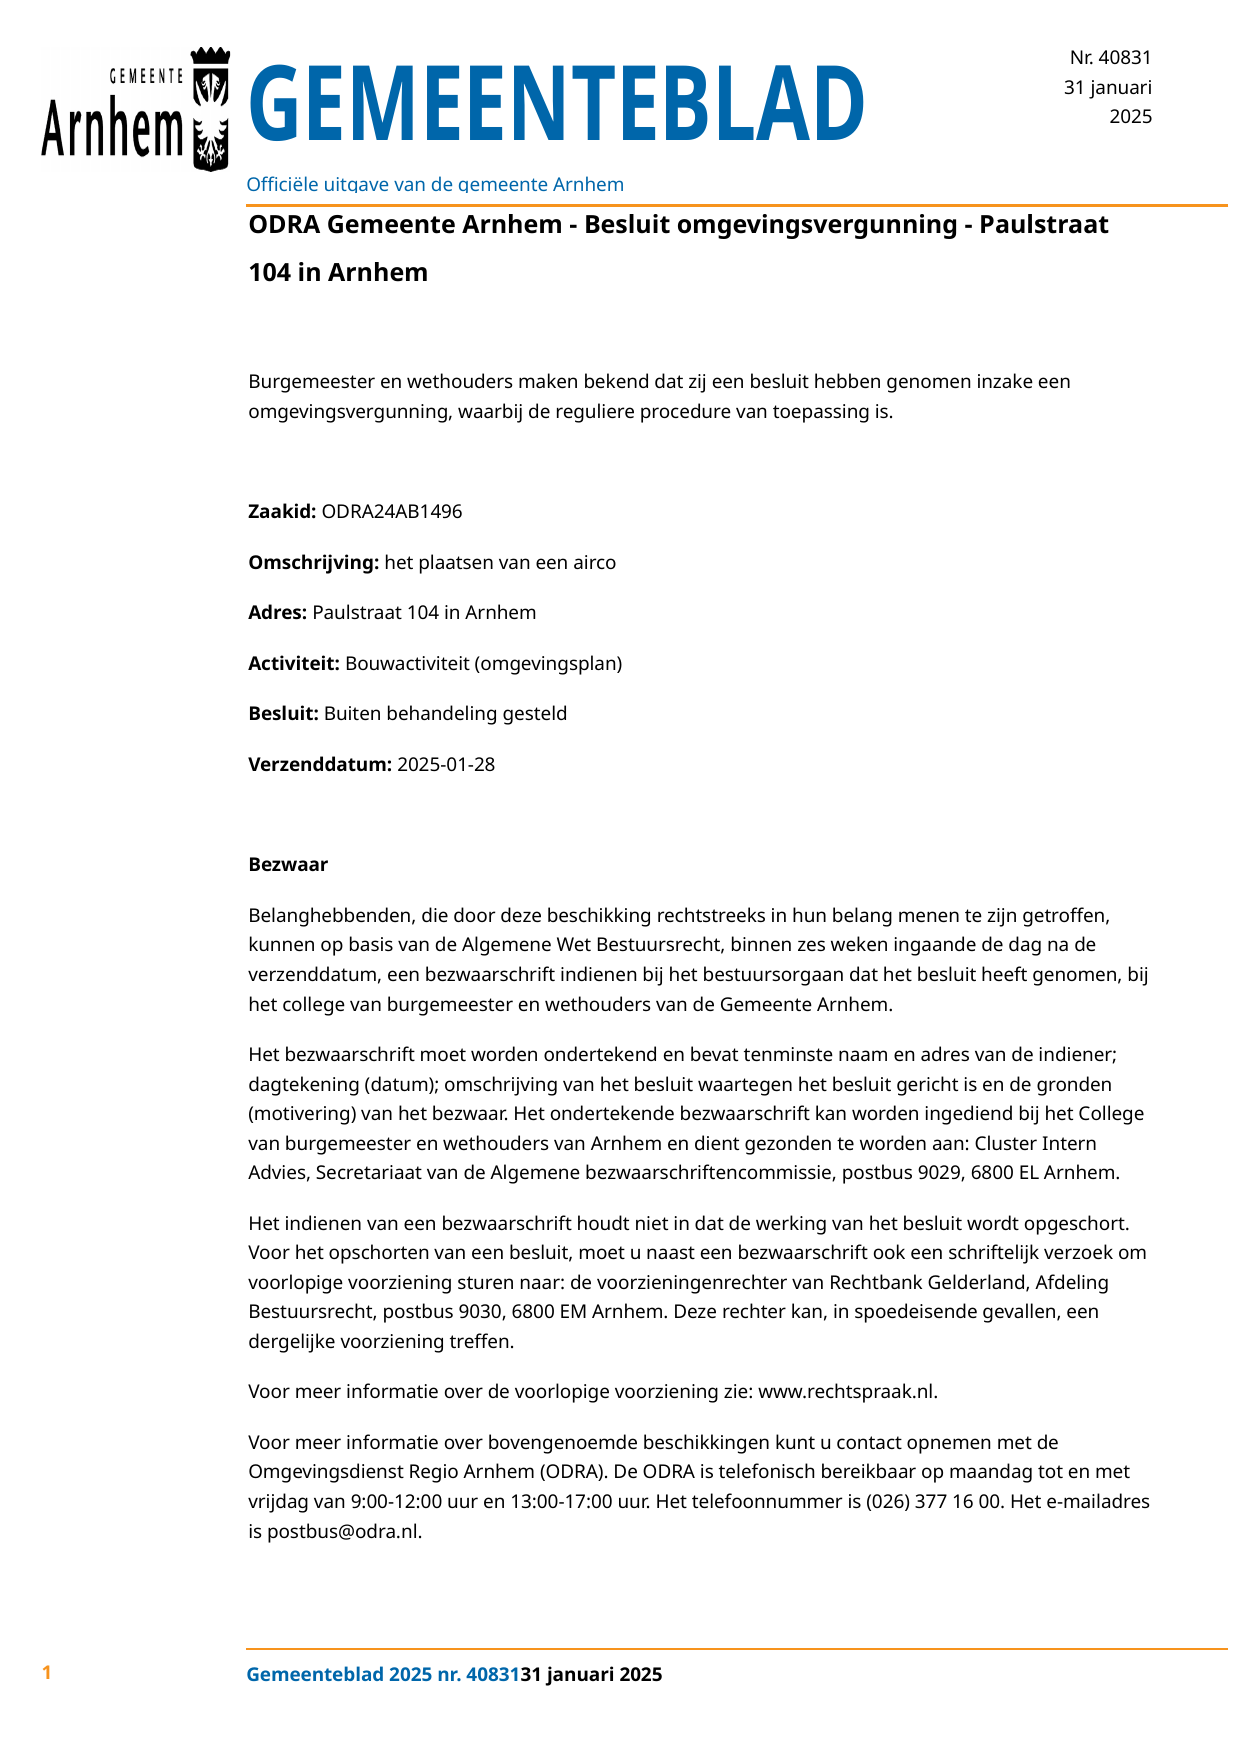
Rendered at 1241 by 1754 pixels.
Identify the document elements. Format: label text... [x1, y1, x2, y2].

text ODRA Gemeente Arnhem - Besluit omgevingsvergunning - Paulstraat 104 in Arnhem [248, 207, 1152, 288]
text Activiteit: Bouwactiviteit (omgevingsplan) [248, 650, 1152, 676]
text Bezwaar [248, 852, 1152, 877]
text Voor meer informatie over bovengenoemde beschikkingen kunt u contact opnemen met de Omgevingsdienst Regio Arnhem (ODRA). De ODRA is telefonisch bereikbaar op maandag tot en met vrijdag van 9:00-12:00 uur en 13:00-17:00 uur. Het telefoonnummer is (026) 377 16 00. Het e-mailadres is postbus@odra.nl. [248, 1429, 1152, 1544]
text Voor meer informatie over de voorlopige voorziening zie: www.rechtspraak.nl. [248, 1379, 1152, 1404]
text Adres: Paulstraat 104 in Arnhem [248, 599, 1152, 625]
text Belanghebbenden, die door deze beschikking rechtstreeks in hun belang menen te zijn getroffen, kunnen op basis van de Algemene Wet Bestuursrecht, binnen zes weken ingaande de dag na de verzenddatum, een bezwaarschrift indienen bij het bestuursorgaan dat het besluit heeft genomen, bij het college van burgemeester en wethouders van de Gemeente Arnhem. [248, 902, 1152, 1017]
text Verzenddatum: 2025-01-28 [248, 751, 1152, 777]
text Besluit: Buiten behandeling gesteld [248, 700, 1152, 726]
text Burgemeester en wethouders maken bekend dat zij een besluit hebben genomen inzake een omgevingsvergunning, waarbij de reguliere procedure van toepassing is. [248, 368, 1152, 424]
text Zaakid: ODRA24AB1496 [248, 499, 1152, 524]
text Het indienen van een bezwaarschrift houdt niet in dat de werking van het besluit wordt opgeschort. Voor het opschorten van een besluit, moet u naast een bezwaarschrift ook een schriftelijk verzoek om voorlopige voorziening sturen naar: de voorzieningenrechter van Rechtbank Gelderland, Afdeling Bestuursrecht, postbus 9030, 6800 EM Arnhem. Deze rechter kan, in spoedeisende gevallen, een dergelijke voorziening treffen. [248, 1210, 1152, 1354]
text Het bezwaarschrift moet worden ondertekend en bevat tenminste naam en adres van de indiener; dagtekening (datum); omschrijving van het besluit waartegen het besluit gericht is en de gronden (motivering) van het bezwaar. Het ondertekende bezwaarschrift kan worden ingediend bij het College van burgemeester en wethouders van Arnhem en dient gezonden te worden aan: Cluster Intern Advies, Secretariaat van de Algemene bezwaarschriftencommissie, postbus 9029, 6800 EL Arnhem. [248, 1041, 1152, 1185]
text Omschrijving: het plaatsen van een airco [248, 549, 1152, 575]
picture [41, 47, 231, 172]
